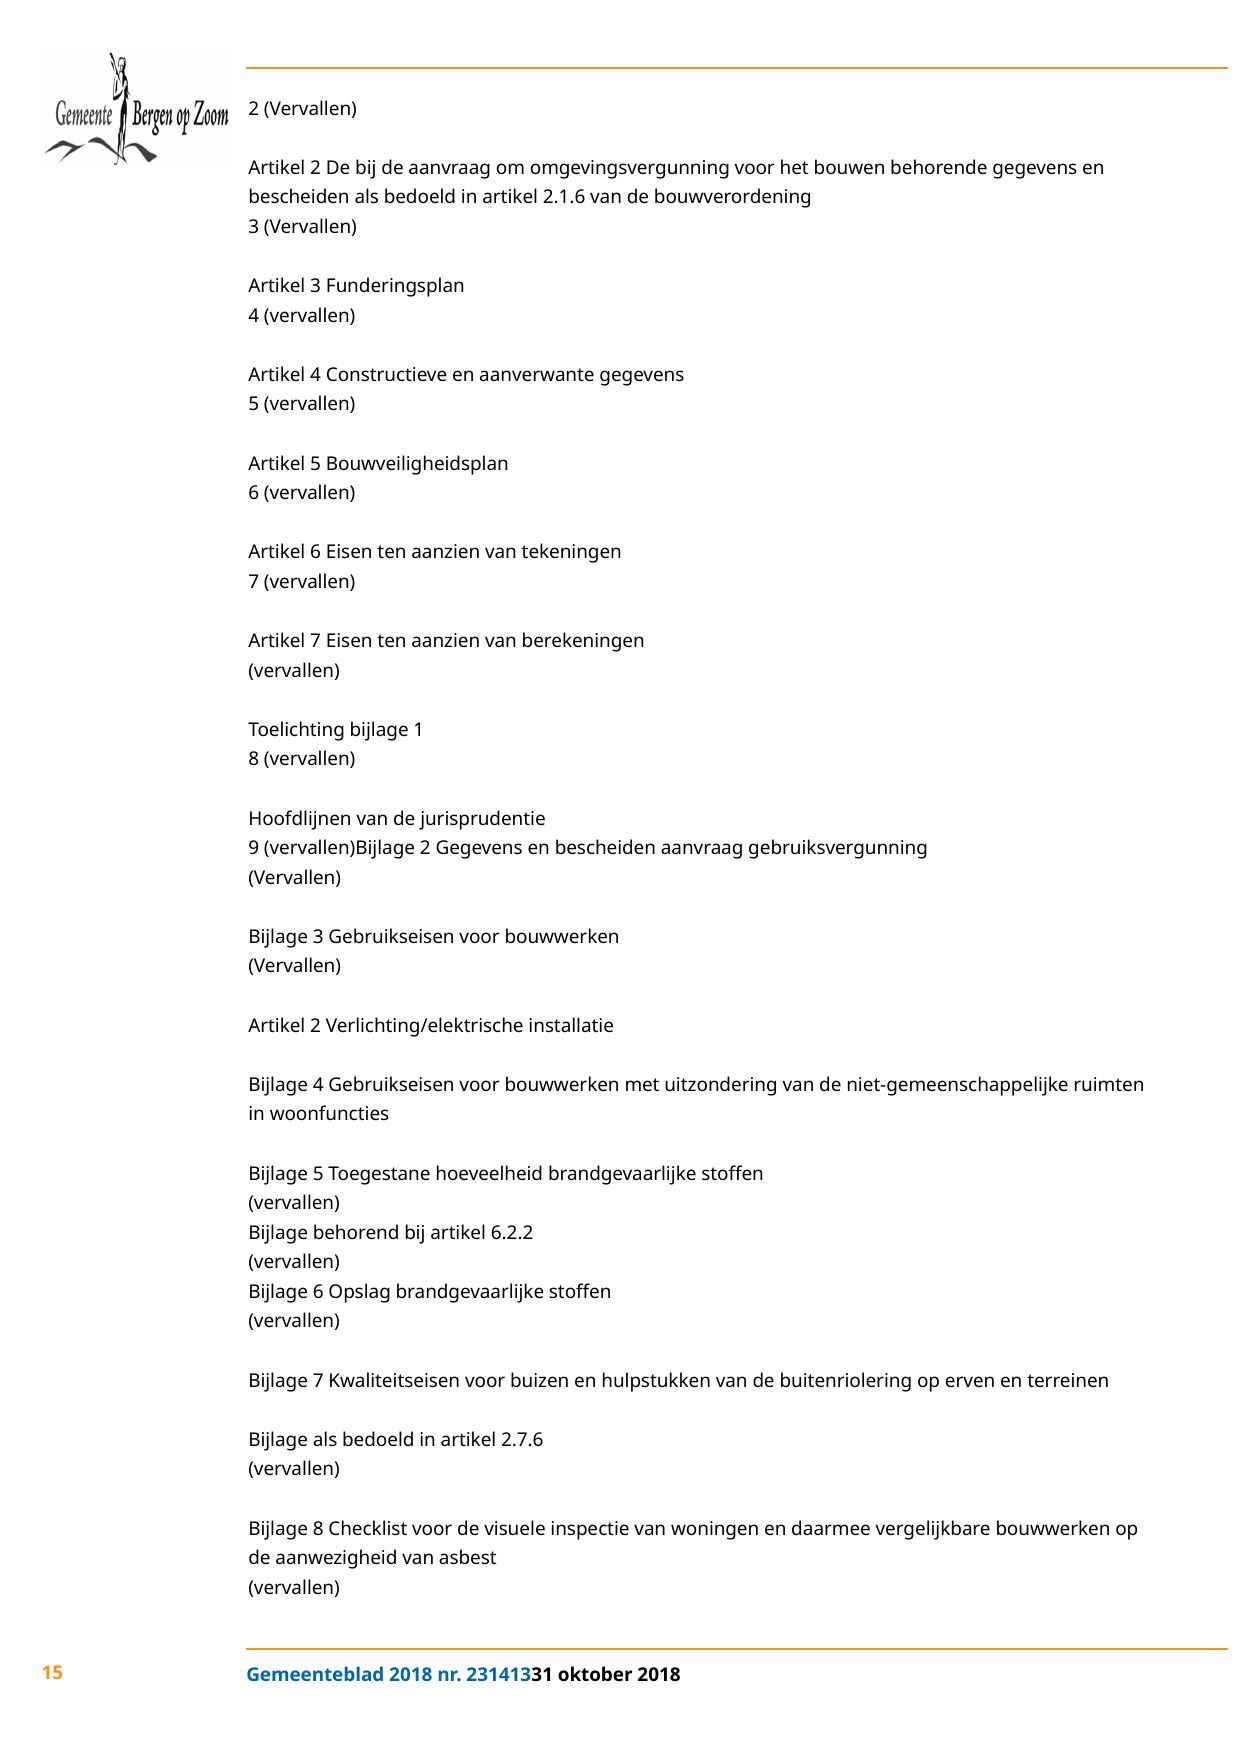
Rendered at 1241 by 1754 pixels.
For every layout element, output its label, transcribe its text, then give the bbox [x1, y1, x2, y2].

text Artikel 3 Funderingsplan [248, 272, 1152, 298]
text 9 (vervallen)Bijlage 2 Gegevens en bescheiden aanvraag gebruiksvergunning [248, 834, 1152, 860]
text 8 (vervallen) [248, 746, 1152, 771]
text Bijlage 6 Opslag brandgevaarlijke stoffen [248, 1278, 1152, 1304]
text 4 (vervallen) [248, 302, 1152, 328]
text 5 (vervallen) [248, 391, 1152, 416]
text (vervallen) [248, 1248, 1152, 1274]
text Bijlage 3 Gebruikseisen voor bouwwerken [248, 923, 1152, 949]
text Bijlage als bedoeld in artikel 2.7.6 [248, 1426, 1152, 1452]
text (vervallen) [248, 657, 1152, 683]
text Artikel 2 Verlichting/elektrische installatie [248, 1012, 1152, 1038]
text 2 (Vervallen) [248, 95, 1152, 121]
text (vervallen) [248, 1574, 1152, 1600]
text Artikel 6 Eisen ten aanzien van tekeningen [248, 538, 1152, 564]
text 6 (vervallen) [248, 479, 1152, 505]
text 7 (vervallen) [248, 568, 1152, 594]
text Toelichting bijlage 1 [248, 716, 1152, 742]
text Artikel 7 Eisen ten aanzien van berekeningen [248, 627, 1152, 653]
text Bijlage 4 Gebruikseisen voor bouwwerken met uitzondering van de niet-gemeenschappelijke ruimten in woonfuncties [248, 1071, 1152, 1126]
text Bijlage behorend bij artikel 6.2.2 [248, 1219, 1152, 1245]
text (vervallen) [248, 1456, 1152, 1481]
text (vervallen) [248, 1189, 1152, 1215]
text (Vervallen) [248, 953, 1152, 978]
text (Vervallen) [248, 864, 1152, 890]
text (vervallen) [248, 1308, 1152, 1333]
text 3 (Vervallen) [248, 213, 1152, 239]
text Artikel 4 Constructieve en aanverwante gegevens [248, 361, 1152, 387]
text Bijlage 7 Kwaliteitseisen voor buizen en hulpstukken van de buitenriolering op erven en terreinen [248, 1367, 1152, 1393]
picture [41, 47, 231, 172]
text Bijlage 5 Toegestane hoeveelheid brandgevaarlijke stoffen [248, 1160, 1152, 1186]
text Artikel 5 Bouwveiligheidsplan [248, 450, 1152, 476]
text Artikel 2 De bij de aanvraag om omgevingsvergunning voor het bouwen behorende gegevens en bescheiden als bedoeld in artikel 2.1.6 van de bouwverordening [248, 154, 1152, 209]
text Bijlage 8 Checklist voor de visuele inspectie van woningen en daarmee vergelijkbare bouwwerken op de aanwezigheid van asbest [248, 1515, 1152, 1570]
text Hoofdlijnen van de jurisprudentie [248, 805, 1152, 831]
